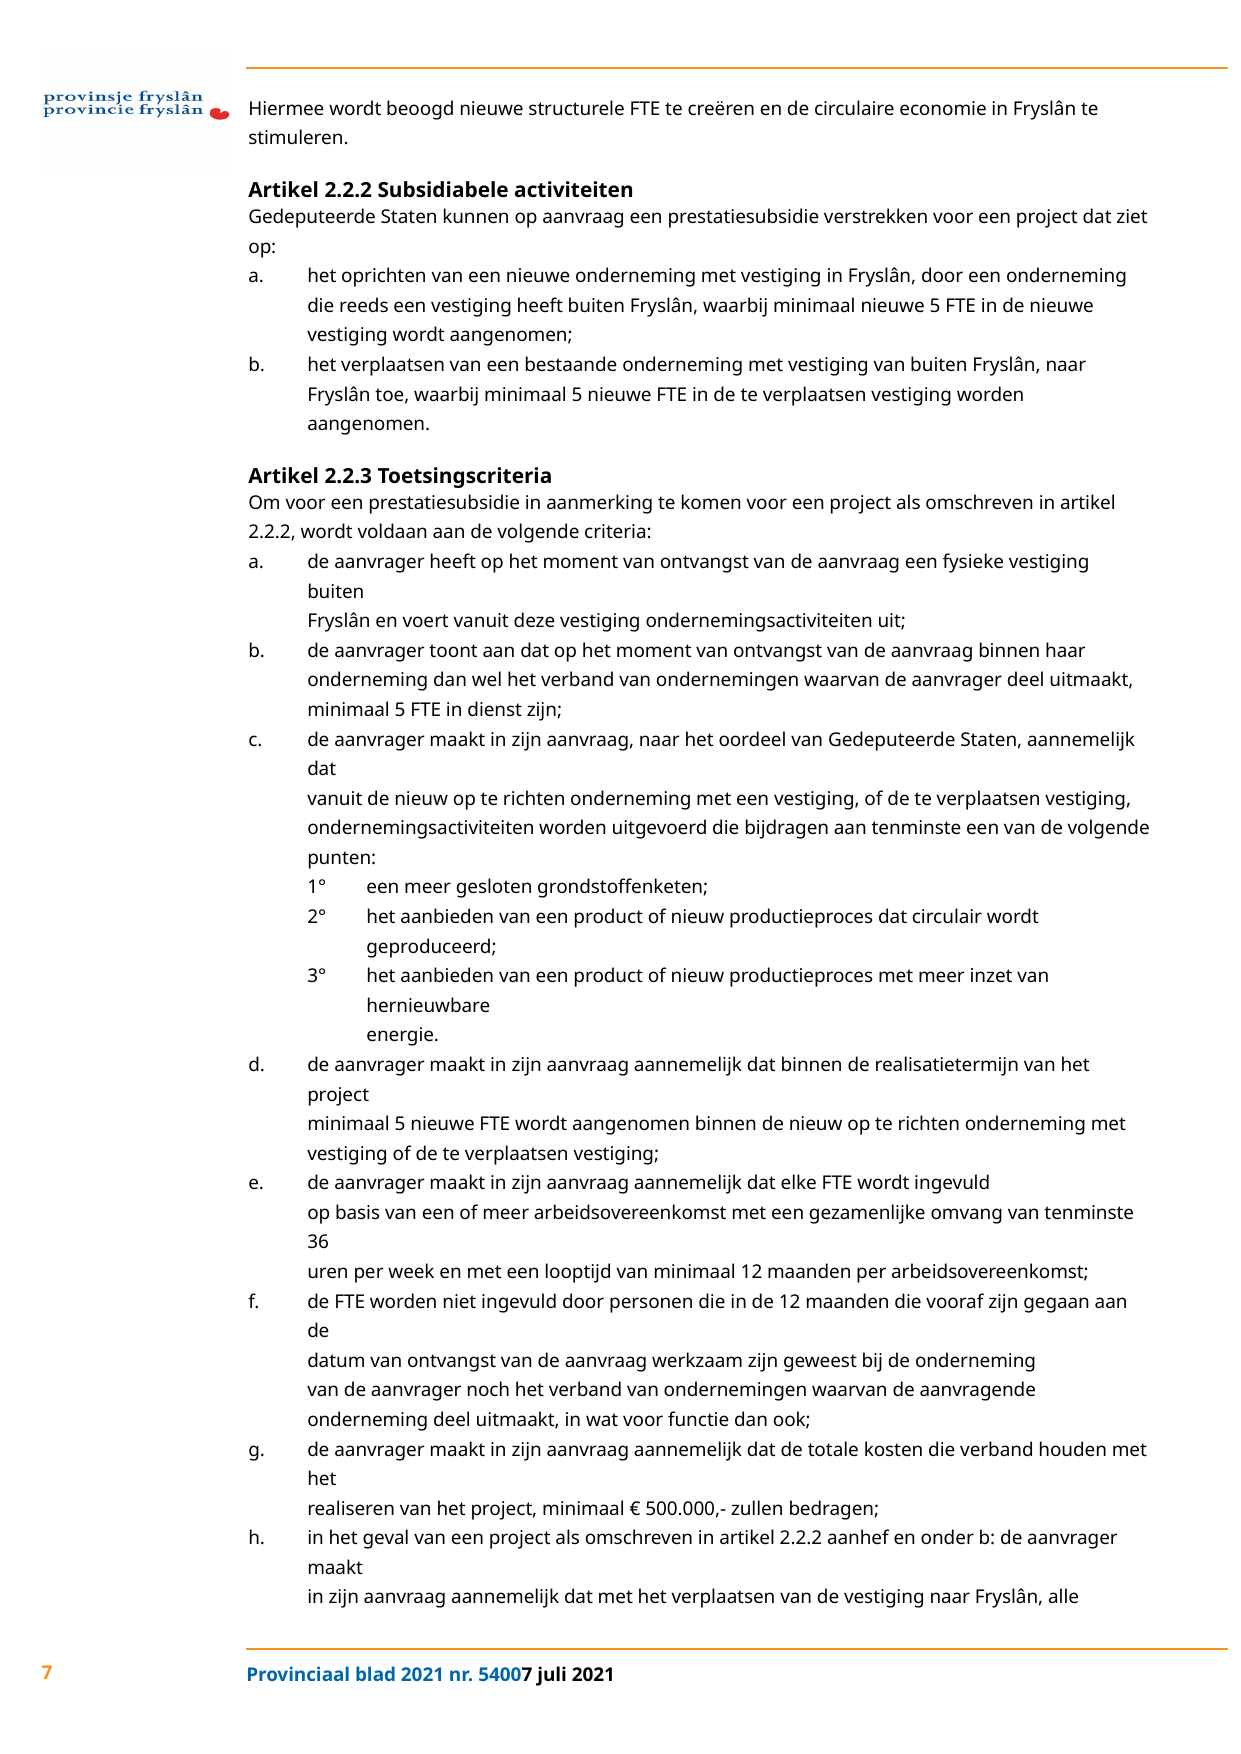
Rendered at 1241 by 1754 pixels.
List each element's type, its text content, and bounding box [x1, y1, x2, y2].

list vanuit de nieuw op te richten onderneming met een vestiging, of de te verplaatsen vestiging, [248, 785, 1152, 811]
list het verplaatsen van een bestaande onderneming met vestiging van buiten Fryslân, naar Fryslân toe, waarbij minimaal 5 nieuwe FTE in de te verplaatsen vestiging worden aangenomen. [248, 351, 1152, 436]
list in zijn aanvraag aannemelijk dat met het verplaatsen van de vestiging naar Fryslân, alle [248, 1584, 1152, 1609]
list op basis van een of meer arbeidsovereenkomst met een gezamenlijke omvang van tenminste 36 [248, 1199, 1152, 1254]
list minimaal 5 FTE in dienst zijn; [248, 696, 1152, 722]
list minimaal 5 nieuwe FTE wordt aangenomen binnen de nieuw op te richten onderneming met [248, 1110, 1152, 1136]
list Fryslân en voert vanuit deze vestiging ondernemingsactiviteiten uit; [248, 607, 1152, 633]
list de aanvrager maakt in zijn aanvraag aannemelijk dat elke FTE wordt ingevuld [248, 1169, 1152, 1195]
list in het geval van een project als omschreven in artikel 2.2.2 aanhef en onder b: de aanvrager maakt [248, 1524, 1152, 1580]
list punten: [248, 844, 1152, 870]
list onderneming dan wel het verband van ondernemingen waarvan de aanvrager deel uitmaakt, [248, 667, 1152, 692]
list de aanvrager maakt in zijn aanvraag aannemelijk dat binnen de realisatietermijn van het project [248, 1051, 1152, 1107]
list de FTE worden niet ingevuld door personen die in de 12 maanden die vooraf zijn gegaan aan de [248, 1288, 1152, 1343]
picture [41, 47, 231, 172]
text Gedeputeerde Staten kunnen op aanvraag een prestatiesubsidie verstrekken voor een project dat ziet op: [248, 203, 1152, 258]
list het aanbieden van een product of nieuw productieproces dat circulair wordt geproduceerd; [307, 903, 1152, 959]
list datum van ontvangst van de aanvraag werkzaam zijn geweest bij de onderneming [248, 1347, 1152, 1373]
list de aanvrager maakt in zijn aanvraag, naar het oordeel van Gedeputeerde Staten, aannemelijk dat [248, 726, 1152, 781]
list energie. [307, 1022, 1152, 1047]
list de aanvrager toont aan dat op het moment van ontvangst van de aanvraag binnen haar [248, 637, 1152, 663]
text Artikel 2.2.3 Toetsingscriteria [248, 461, 1152, 489]
list het aanbieden van een product of nieuw productieproces met meer inzet van hernieuwbare [307, 962, 1152, 1018]
list de aanvrager maakt in zijn aanvraag aannemelijk dat de totale kosten die verband houden met het [248, 1436, 1152, 1491]
list een meer gesloten grondstoffenketen; [307, 874, 1152, 899]
text Om voor een prestatiesubsidie in aanmerking te komen voor een project als omschreven in artikel 2.2.2, wordt voldaan aan de volgende criteria: [248, 489, 1152, 544]
list van de aanvrager noch het verband van ondernemingen waarvan de aanvragende onderneming deel uitmaakt, in wat voor functie dan ook; [248, 1377, 1152, 1432]
list de aanvrager heeft op het moment van ontvangst van de aanvraag een fysieke vestiging buiten [248, 548, 1152, 604]
list het oprichten van een nieuwe onderneming met vestiging in Fryslân, door een onderneming die reeds een vestiging heeft buiten Fryslân, waarbij minimaal nieuwe 5 FTE in de nieuwe vestiging wordt aangenomen; [248, 262, 1152, 347]
list vestiging of de te verplaatsen vestiging; [248, 1140, 1152, 1166]
list uren per week en met een looptijd van minimaal 12 maanden per arbeidsovereenkomst; [248, 1258, 1152, 1284]
list realiseren van het project, minimaal € 500.000,- zullen bedragen; [248, 1495, 1152, 1521]
text Hiermee wordt beoogd nieuwe structurele FTE te creëren en de circulaire economie in Fryslân te stimuleren. [248, 95, 1152, 150]
list ondernemingsactiviteiten worden uitgevoerd die bijdragen aan tenminste een van de volgende [248, 814, 1152, 840]
text Artikel 2.2.2 Subsidiabele activiteiten [248, 175, 1152, 203]
